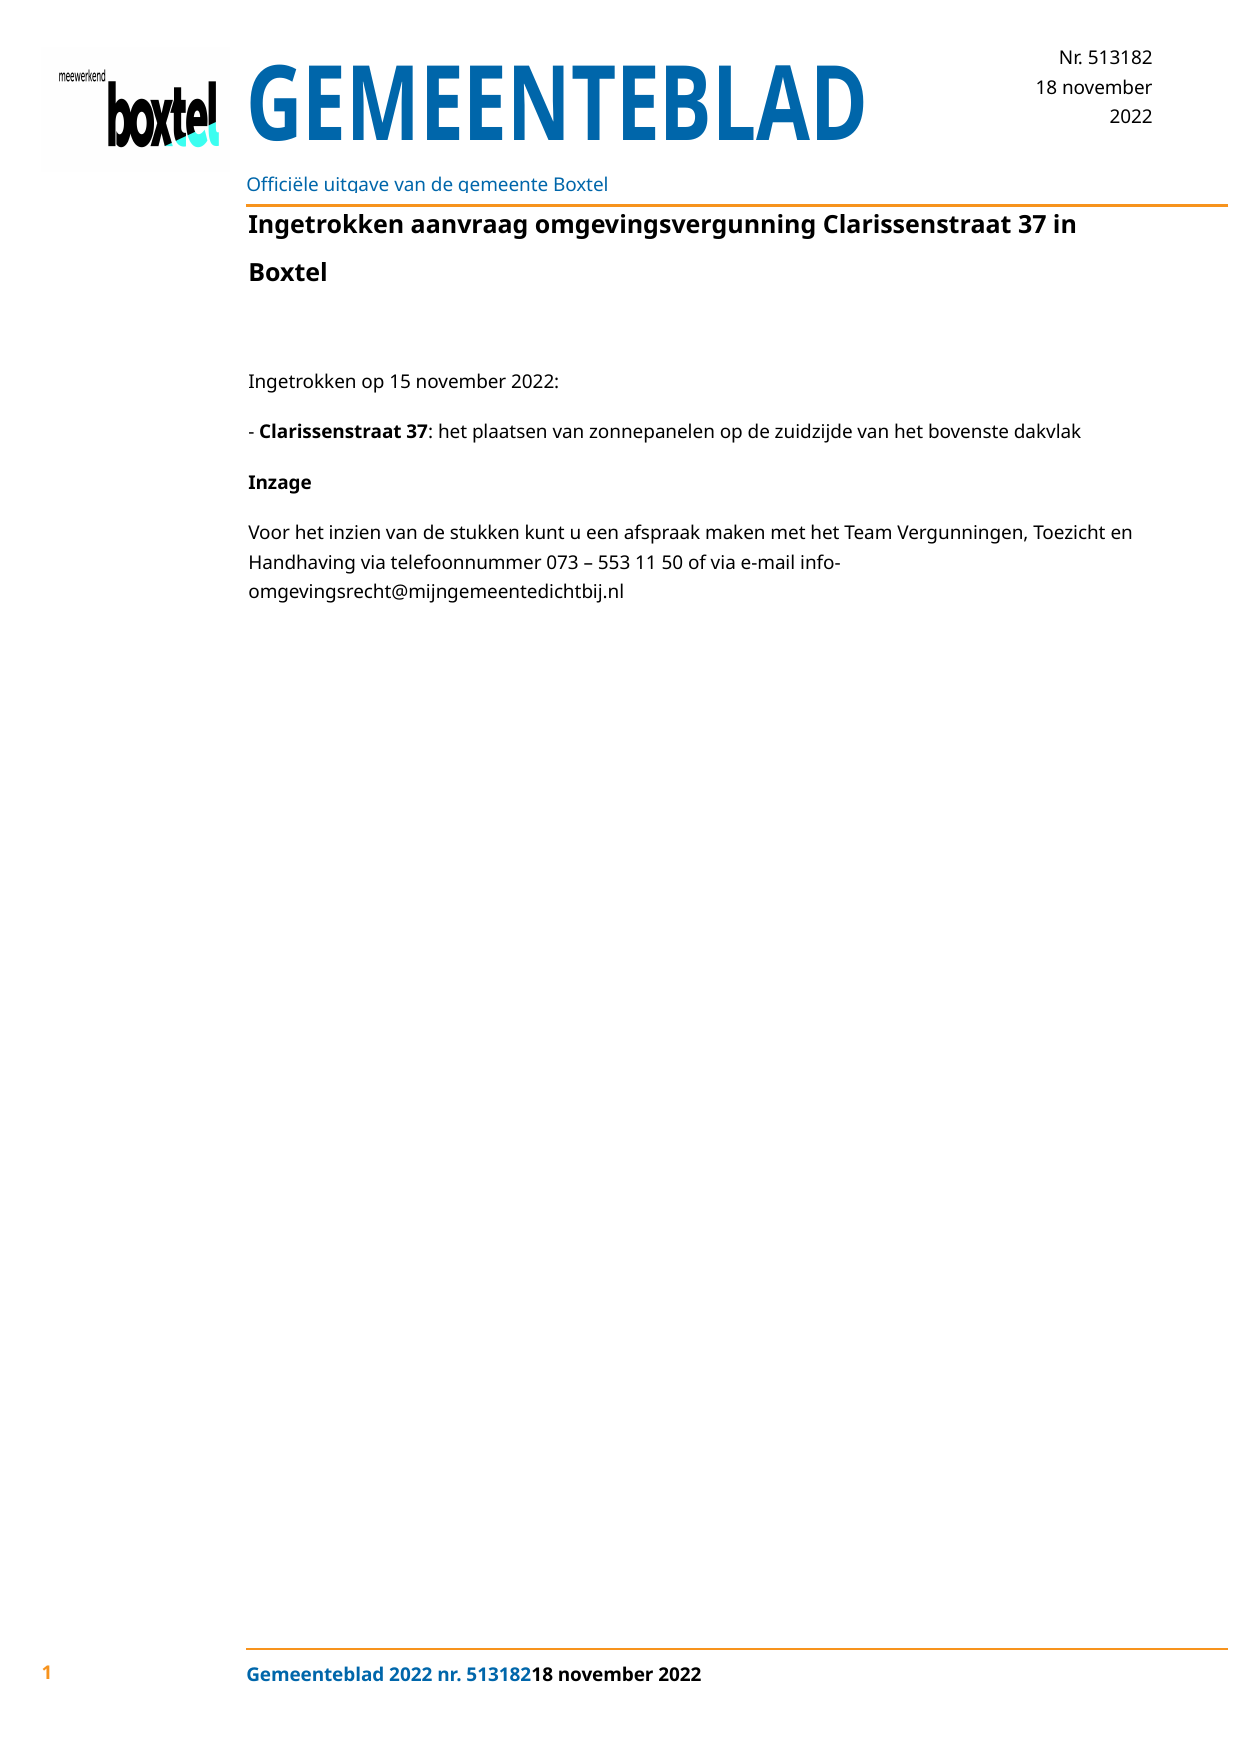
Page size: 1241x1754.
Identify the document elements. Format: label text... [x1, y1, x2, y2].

text Voor het inzien van de stukken kunt u een afspraak maken met het Team Vergunningen, Toezicht en Handhaving via telefoonnummer 073 – 553 11 50 of via e-mail info-omgevingsrecht@mijngemeentedichtbij.nl [248, 519, 1152, 604]
picture [41, 47, 231, 172]
text Inzage [248, 469, 1152, 495]
text - Clarissenstraat 37: het plaatsen van zonnepanelen op de zuidzijde van het bovenste dakvlak [248, 419, 1152, 444]
text Ingetrokken op 15 november 2022: [248, 368, 1152, 394]
text Ingetrokken aanvraag omgevingsvergunning Clarissenstraat 37 in Boxtel [248, 207, 1152, 288]
